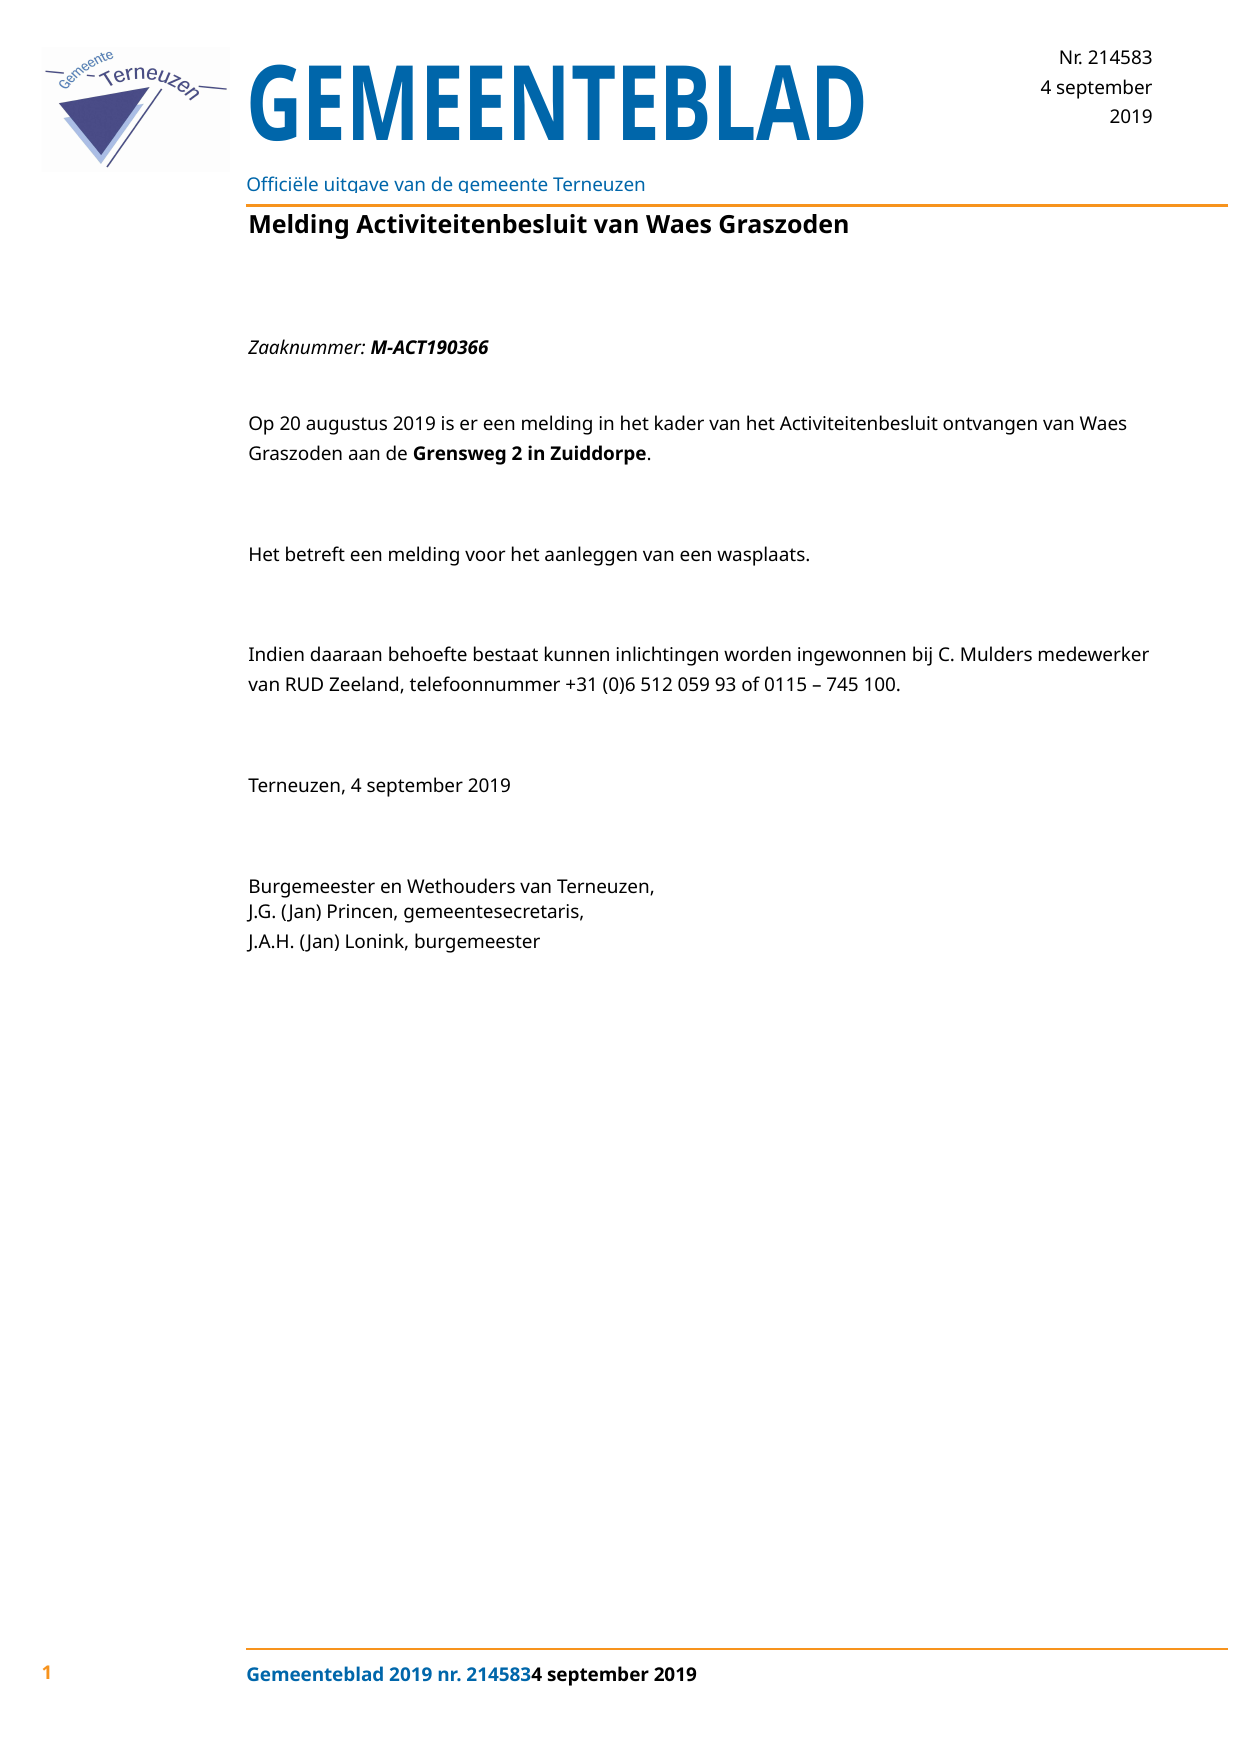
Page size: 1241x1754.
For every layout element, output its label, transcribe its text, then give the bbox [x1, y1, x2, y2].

table_cell [248, 1065, 700, 1090]
picture [41, 47, 231, 172]
text Het betreft een melding voor het aanleggen van een wasplaats. [248, 541, 1152, 567]
text Op 20 augustus 2019 is er een melding in het kader van het Activiteitenbesluit ontvangen van Waes Graszoden aan de Grensweg 2 in Zuiddorpe. [248, 410, 1152, 466]
table_cell [248, 1013, 700, 1039]
table_cell [700, 1065, 1152, 1090]
table_header Burgemeester en Wethouders van Terneuzen, [248, 873, 1152, 899]
table_cell [700, 1013, 1152, 1039]
table_cell J.G. (Jan) Princen, gemeentesecretaris, J.A.H. (Jan) Lonink, burgemeester [248, 899, 700, 1013]
text Indien daaraan behoefte bestaat kunnen inlichtingen worden ingewonnen bij C. Mulders medewerker van RUD Zeeland, telefoonnummer +31 (0)6 512 059 93 of 0115 – 745 100. [248, 642, 1152, 697]
text Melding Activiteitenbesluit van Waes Graszoden [248, 207, 1152, 241]
text Zaaknummer: M-ACT190366 [248, 334, 1152, 360]
table_cell [248, 1039, 1152, 1065]
text Terneuzen, 4 september 2019 [248, 772, 1152, 798]
table_cell [700, 899, 1152, 1013]
